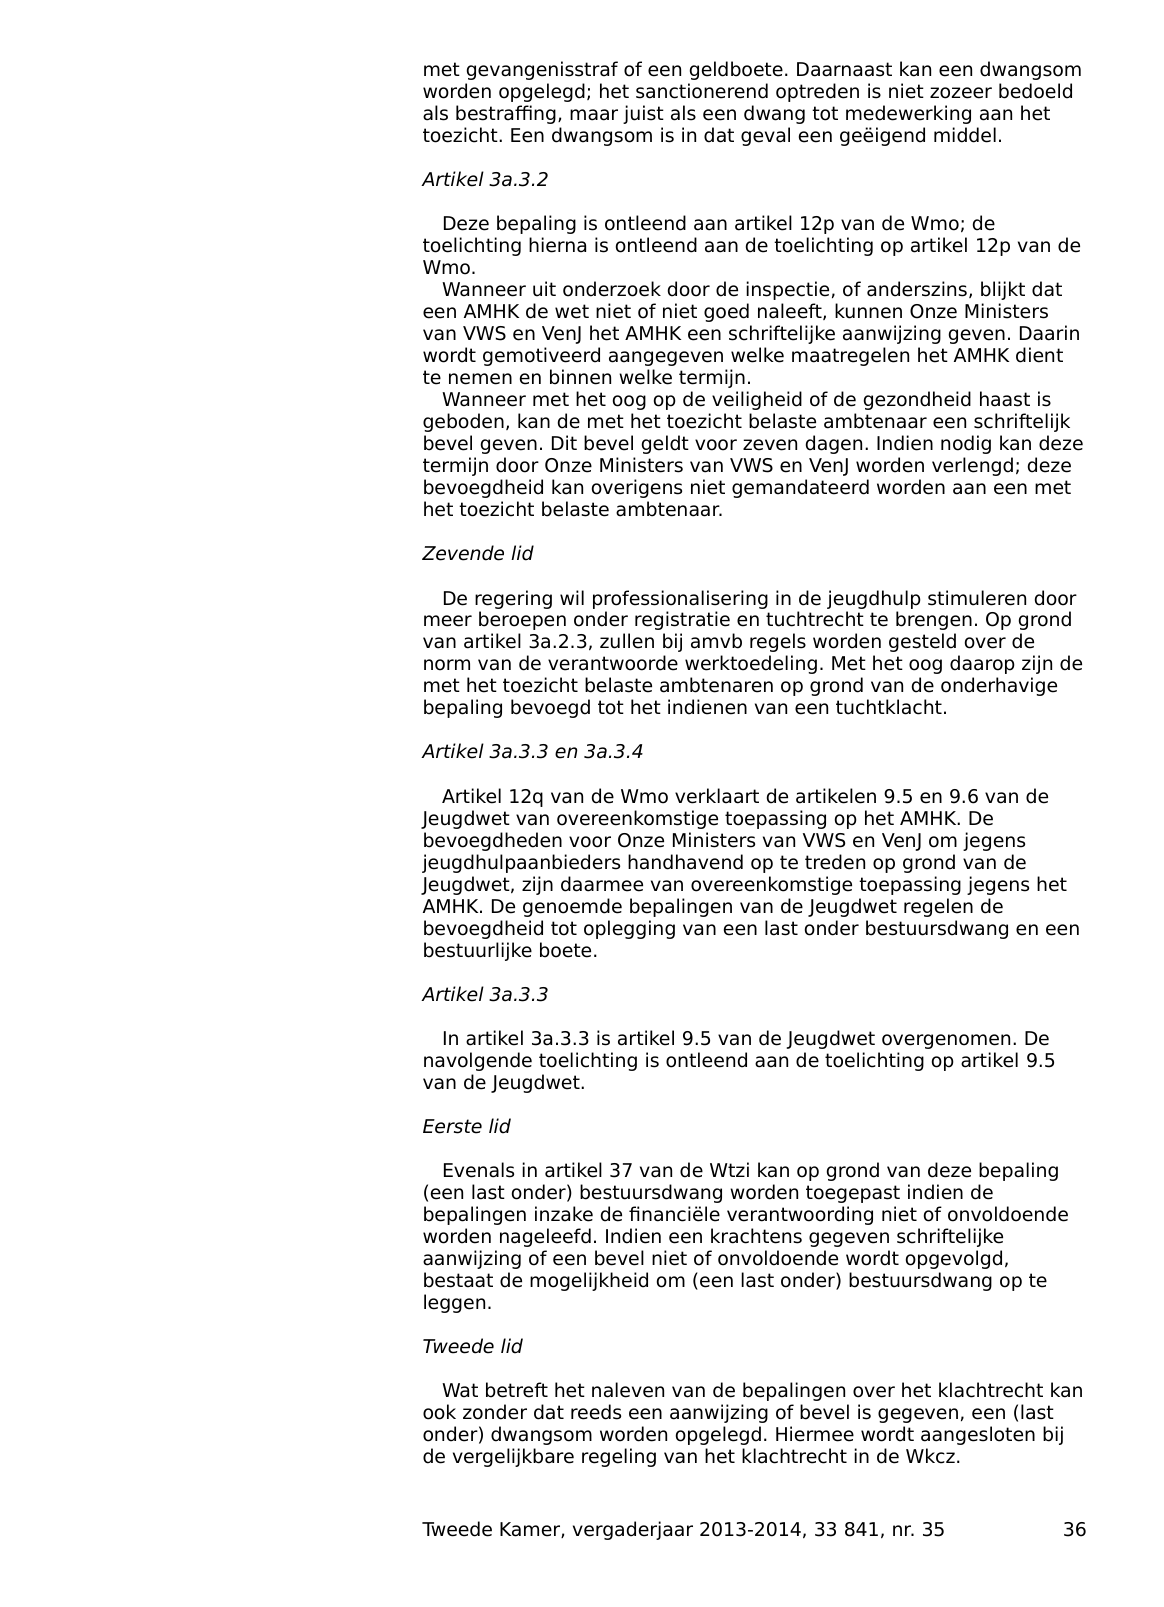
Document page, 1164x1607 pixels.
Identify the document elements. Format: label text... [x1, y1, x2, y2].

text Wanneer met het oog op de veiligheid of de gezondheid haast is geboden, kan de met het toezicht belaste ambtenaar een schriftelijk bevel geven. Dit bevel geldt voor zeven dagen. Indien nodig kan deze termijn door Onze Ministers van VWS en VenJ worden verlengd; deze bevoegdheid kan overigens niet gemandateerd worden aan een met het toezicht belaste ambtenaar. [422, 389, 1087, 521]
text met gevangenisstraf of een geldboete. Daarnaast kan een dwangsom worden opgelegd; het sanctionerend optreden is niet zozeer bedoeld als bestraffing, maar juist als een dwang tot medewerking aan het toezicht. Een dwangsom is in dat geval een geëigend middel. [422, 59, 1087, 147]
subtitle Eerste lid [422, 1116, 1087, 1138]
text In artikel 3a.3.3 is artikel 9.5 van de Jeugdwet overgenomen. De navolgende toelichting is ontleend aan de toelichting op artikel 9.5 van de Jeugdwet. [422, 1028, 1087, 1094]
text Wat betreft het naleven van de bepalingen over het klachtrecht kan ook zonder dat reeds een aanwijzing of bevel is gegeven, een (last onder) dwangsom worden opgelegd. Hiermee wordt aangesloten bij de vergelijkbare regeling van het klachtrecht in de Wkcz. [422, 1380, 1087, 1468]
text Artikel 12q van de Wmo verklaart de artikelen 9.5 en 9.6 van de Jeugdwet van overeenkomstige toepassing op het AMHK. De bevoegdheden voor Onze Ministers van VWS en VenJ om jegens jeugdhulpaanbieders handhavend op te treden op grond van de Jeugdwet, zijn daarmee van overeenkomstige toepassing jegens het AMHK. De genoemde bepalingen van de Jeugdwet regelen de bevoegdheid tot oplegging van een last onder bestuursdwang en een bestuurlijke boete. [422, 786, 1087, 961]
subtitle Artikel 3a.3.3 [422, 984, 1087, 1006]
subtitle Tweede lid [422, 1336, 1087, 1358]
text Evenals in artikel 37 van de Wtzi kan op grond van deze bepaling (een last onder) bestuursdwang worden toegepast indien de bepalingen inzake de financiële verantwoording niet of onvoldoende worden nageleefd. Indien een krachtens gegeven schriftelijke aanwijzing of een bevel niet of onvoldoende wordt opgevolgd, bestaat de mogelijkheid om (een last onder) bestuursdwang op te leggen. [422, 1160, 1087, 1314]
subtitle Zevende lid [422, 543, 1087, 565]
text Deze bepaling is ontleend aan artikel 12p van de Wmo; de toelichting hierna is ontleend aan de toelichting op artikel 12p van de Wmo. [422, 213, 1087, 279]
text De regering wil professionalisering in de jeugdhulp stimuleren door meer beroepen onder registratie en tuchtrecht te brengen. Op grond van artikel 3a.2.3, zullen bij amvb regels worden gesteld over de norm van de verantwoorde werktoedeling. Met het oog daarop zijn de met het toezicht belaste ambtenaren op grond van de onderhavige bepaling bevoegd tot het indienen van een tuchtklacht. [422, 587, 1087, 719]
text Wanneer uit onderzoek door de inspectie, of anderszins, blijkt dat een AMHK de wet niet of niet goed naleeft, kunnen Onze Ministers van VWS en VenJ het AMHK een schriftelijke aanwijzing geven. Daarin wordt gemotiveerd aangegeven welke maatregelen het AMHK dient te nemen en binnen welke termijn. [422, 279, 1087, 389]
subtitle Artikel 3a.3.3 en 3a.3.4 [422, 741, 1087, 763]
subtitle Artikel 3a.3.2 [422, 169, 1087, 191]
